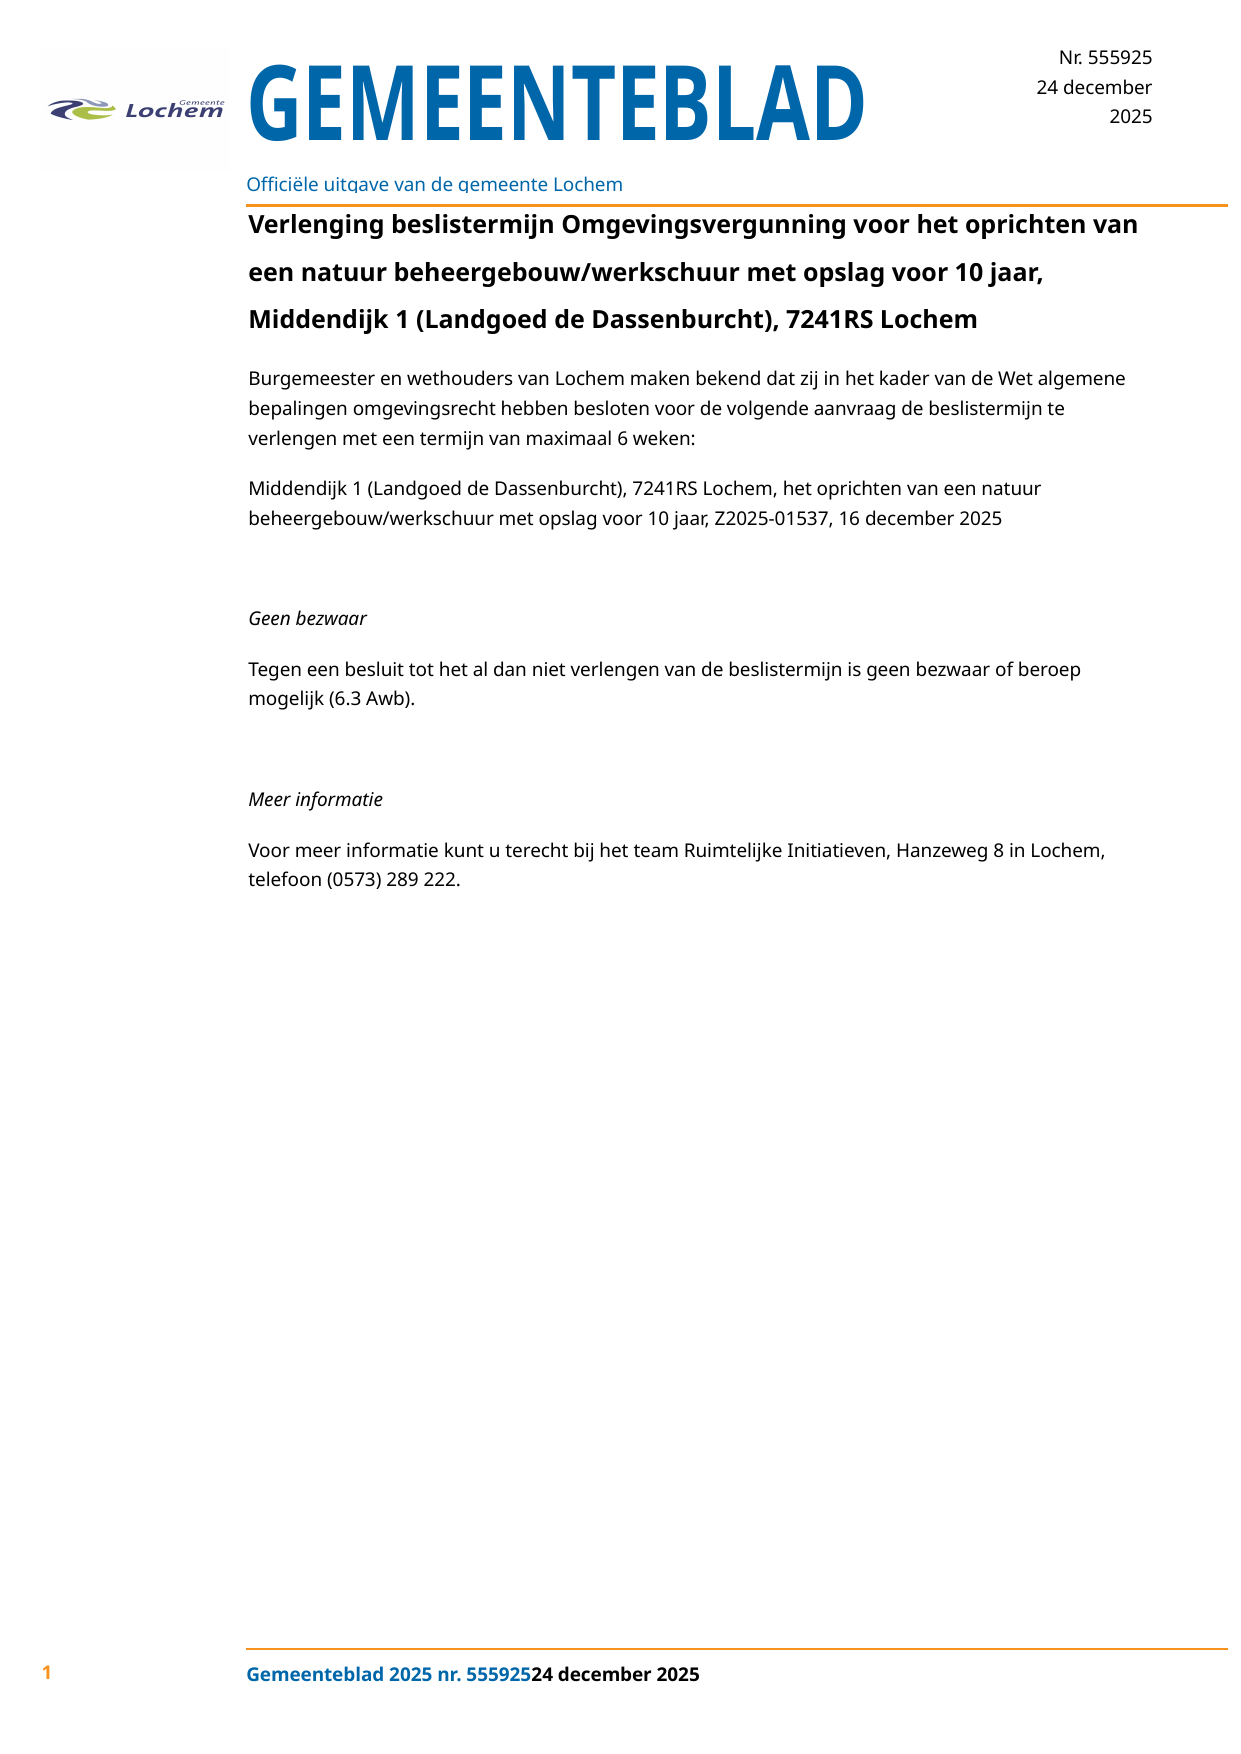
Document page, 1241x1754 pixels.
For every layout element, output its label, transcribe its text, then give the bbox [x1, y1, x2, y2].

text Meer informatie [248, 786, 1152, 812]
picture [41, 47, 231, 172]
text Voor meer informatie kunt u terecht bij het team Ruimtelijke Initiatieven, Hanzeweg 8 in Lochem, telefoon (0573) 289 222. [248, 837, 1152, 892]
text Geen bezwaar [248, 606, 1152, 631]
text Tegen een besluit tot het al dan niet verlengen van de beslistermijn is geen bezwaar of beroep mogelijk (6.3 Awb). [248, 656, 1152, 711]
text Verlenging beslistermijn Omgevingsvergunning voor het oprichten van een natuur beheergebouw/werkschuur met opslag voor 10 jaar, Middendijk 1 (Landgoed de Dassenburcht), 7241RS Lochem [248, 207, 1152, 336]
text Burgemeester en wethouders van Lochem maken bekend dat zij in het kader van de Wet algemene bepalingen omgevingsrecht hebben besloten voor de volgende aanvraag de beslistermijn te verlengen met een termijn van maximaal 6 weken: [248, 366, 1152, 450]
text Middendijk 1 (Landgoed de Dassenburcht), 7241RS Lochem, het oprichten van een natuur beheergebouw/werkschuur met opslag voor 10 jaar, Z2025-01537, 16 december 2025 [248, 475, 1152, 530]
